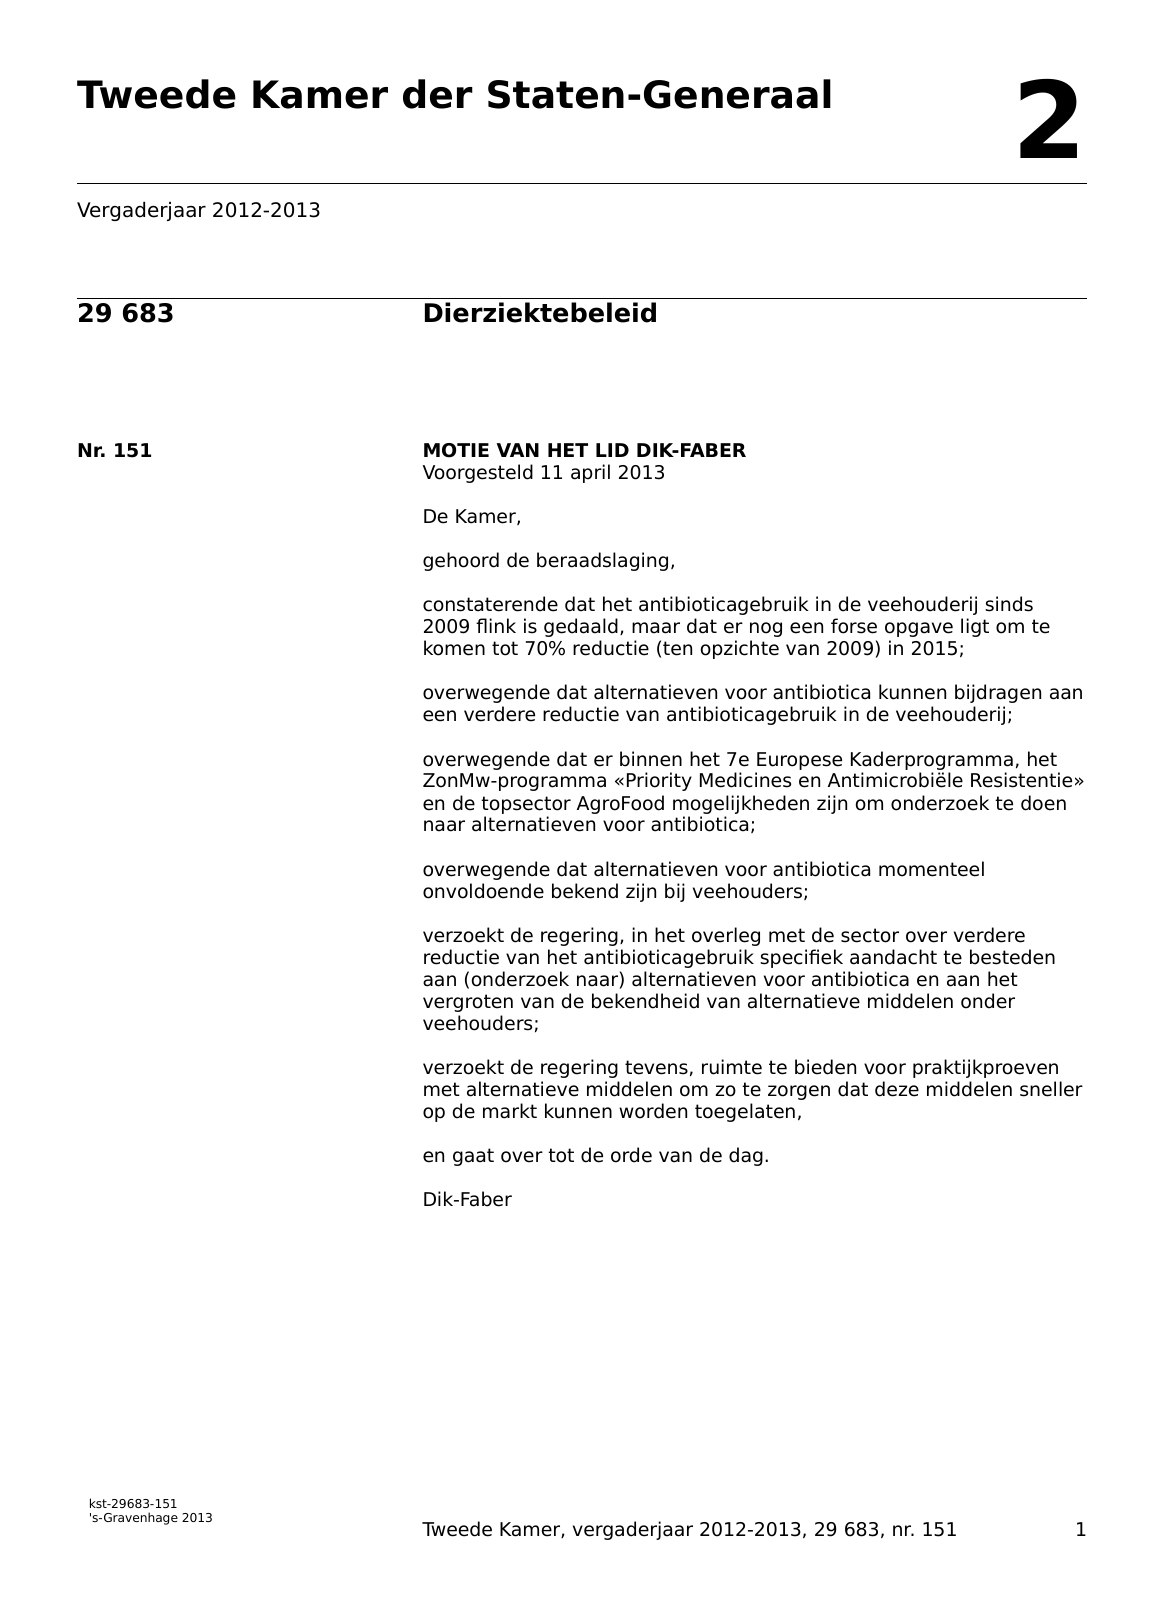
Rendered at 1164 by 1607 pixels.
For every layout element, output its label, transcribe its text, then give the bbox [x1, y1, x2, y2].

text Voorgesteld 11 april 2013 [422, 462, 1087, 484]
text en gaat over tot de orde van de dag. [422, 1145, 1087, 1167]
text overwegende dat er binnen het 7e Europese Kaderprogramma, het ZonMw-programma «Priority Medicines en Antimicrobiële Resistentie» en de topsector AgroFood mogelijkheden zijn om onderzoek te doen naar alternatieven voor antibiotica; [422, 748, 1087, 836]
subtitle 29 683 Dierziektebeleid [77, 299, 1087, 329]
text kst-29683-151 [88, 1497, 323, 1511]
text Dik-Faber [422, 1189, 1087, 1211]
text 's-Gravenhage 2013 [88, 1511, 323, 1525]
table_cell Vergaderjaar 2012-2013 [77, 184, 1087, 298]
text De Kamer, [422, 506, 1087, 528]
text constaterende dat het antibioticagebruik in de veehouderij sinds 2009 flink is gedaald, maar dat er nog een forse opgave ligt om te komen tot 70% reductie (ten opzichte van 2009) in 2015; [422, 594, 1087, 660]
subtitle Nr. 151 MOTIE VAN HET LID DIK-FABER [77, 440, 1087, 462]
table_header 2 [886, 59, 1087, 183]
text overwegende dat alternatieven voor antibiotica kunnen bijdragen aan een verdere reductie van antibioticagebruik in de veehouderij; [422, 682, 1087, 726]
text verzoekt de regering, in het overleg met de sector over verdere reductie van het antibioticagebruik specifiek aandacht te besteden aan (onderzoek naar) alternatieven voor antibiotica en aan het vergroten van de bekendheid van alternatieve middelen onder veehouders; [422, 925, 1087, 1034]
table_header Tweede Kamer der Staten-Generaal [77, 59, 886, 183]
text overwegende dat alternatieven voor antibiotica momenteel onvoldoende bekend zijn bij veehouders; [422, 858, 1087, 902]
text verzoekt de regering tevens, ruimte te bieden voor praktijkproeven met alternatieve middelen om zo te zorgen dat deze middelen sneller op de markt kunnen worden toegelaten, [422, 1057, 1087, 1123]
text gehoord de beraadslaging, [422, 550, 1087, 572]
